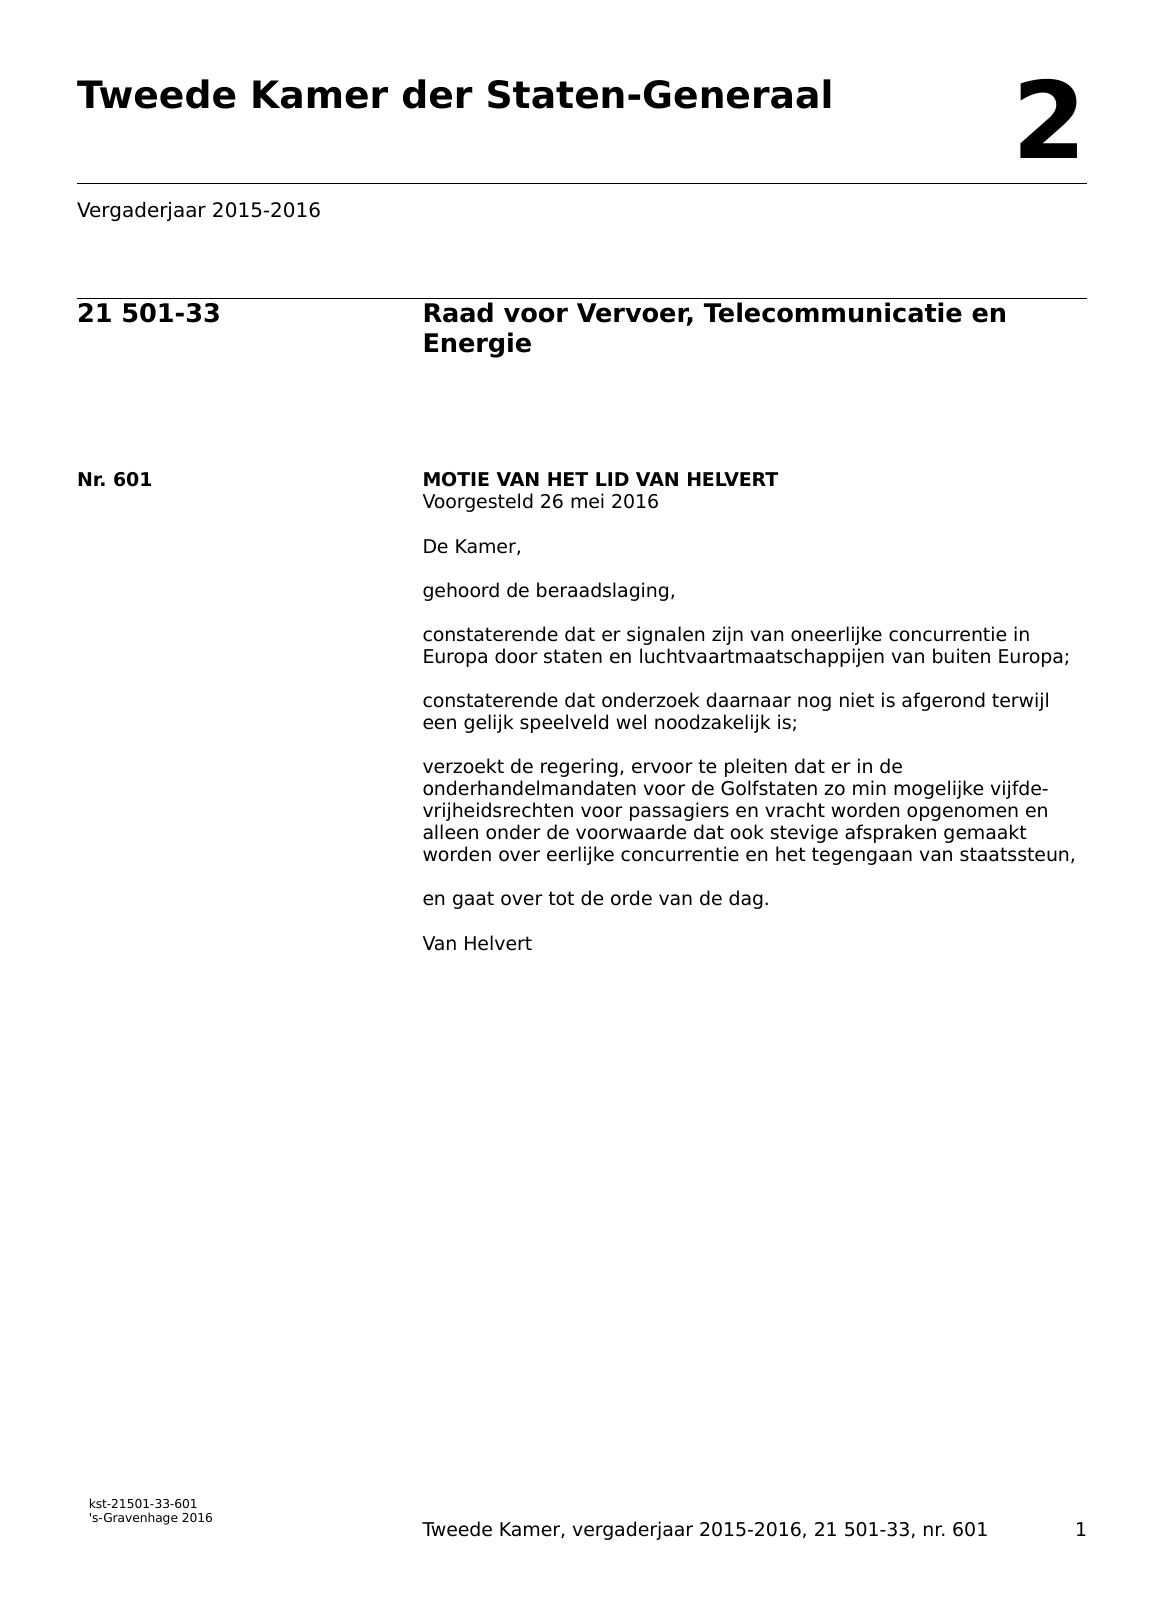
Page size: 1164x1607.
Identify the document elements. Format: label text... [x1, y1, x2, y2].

text constaterende dat er signalen zijn van oneerlijke concurrentie in Europa door staten en luchtvaartmaatschappijen van buiten Europa; [422, 624, 1087, 668]
table_header Tweede Kamer der Staten-Generaal [77, 59, 886, 183]
table_cell Vergaderjaar 2015-2016 [77, 184, 1087, 298]
text constaterende dat onderzoek daarnaar nog niet is afgerond terwijl een gelijk speelveld wel noodzakelijk is; [422, 690, 1087, 734]
text De Kamer, [422, 536, 1087, 557]
subtitle Nr. 601 MOTIE VAN HET LID VAN HELVERT [77, 469, 1087, 491]
text en gaat over tot de orde van de dag. [422, 888, 1087, 910]
text 's-Gravenhage 2016 [88, 1511, 323, 1525]
text Van Helvert [422, 932, 1087, 954]
text Voorgesteld 26 mei 2016 [422, 491, 1087, 513]
text gehoord de beraadslaging, [422, 580, 1087, 602]
text kst-21501-33-601 [88, 1497, 323, 1511]
table_header 2 [886, 59, 1087, 183]
text verzoekt de regering, ervoor te pleiten dat er in de onderhandelmandaten voor de Golfstaten zo min mogelijke vijfde-vrijheidsrechten voor passagiers en vracht worden opgenomen en alleen onder de voorwaarde dat ook stevige afspraken gemaakt worden over eerlijke concurrentie en het tegengaan van staatssteun, [422, 756, 1087, 866]
subtitle 21 501-33 Raad voor Vervoer, Telecommunicatie en Energie [77, 299, 1087, 358]
